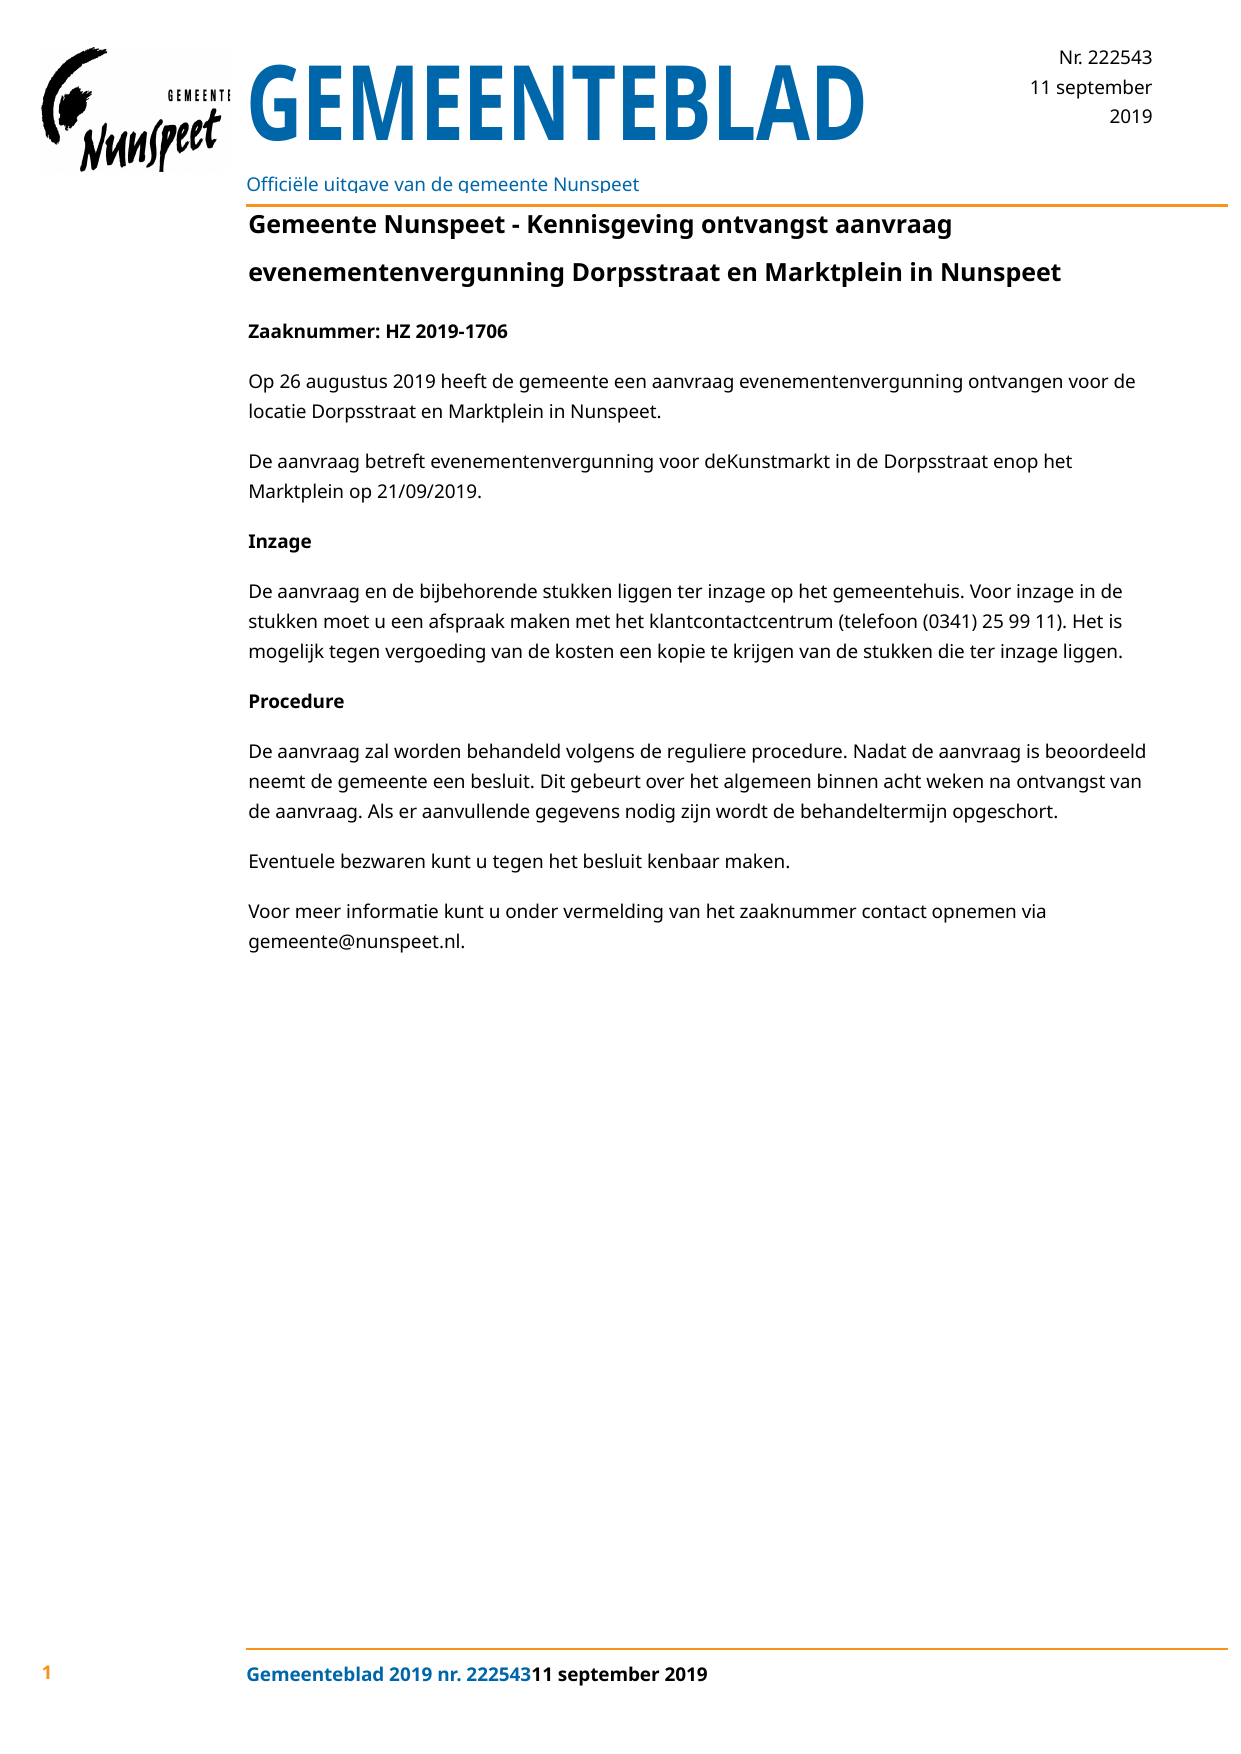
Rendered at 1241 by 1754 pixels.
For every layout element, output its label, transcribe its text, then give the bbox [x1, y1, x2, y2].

text Inzage [248, 528, 1152, 554]
text Eventuele bezwaren kunt u tegen het besluit kenbaar maken. [248, 848, 1152, 874]
text Zaaknummer: HZ 2019-1706 [248, 318, 1152, 344]
text Op 26 augustus 2019 heeft de gemeente een aanvraag evenementenvergunning ontvangen voor de locatie Dorpsstraat en Marktplein in Nunspeet. [248, 368, 1152, 424]
text Voor meer informatie kunt u onder vermelding van het zaaknummer contact opnemen via gemeente@nunspeet.nl. [248, 899, 1152, 954]
text Gemeente Nunspeet - Kennisgeving ontvangst aanvraag evenementenvergunning Dorpsstraat en Marktplein in Nunspeet [248, 207, 1152, 288]
text De aanvraag en de bijbehorende stukken liggen ter inzage op het gemeentehuis. Voor inzage in de stukken moet u een afspraak maken met het klantcontactcentrum (telefoon (0341) 25 99 11). Het is mogelijk tegen vergoeding van de kosten een kopie te krijgen van de stukken die ter inzage liggen. [248, 579, 1152, 664]
text De aanvraag zal worden behandeld volgens de reguliere procedure. Nadat de aanvraag is beoordeeld neemt de gemeente een besluit. Dit gebeurt over het algemeen binnen acht weken na ontvangst van de aanvraag. Als er aanvullende gegevens nodig zijn wordt de behandeltermijn opgeschort. [248, 739, 1152, 824]
text De aanvraag betreft evenementenvergunning voor deKunstmarkt in de Dorpsstraat enop het Marktplein op 21/09/2019. [248, 448, 1152, 504]
text Procedure [248, 688, 1152, 714]
picture [41, 47, 231, 172]
